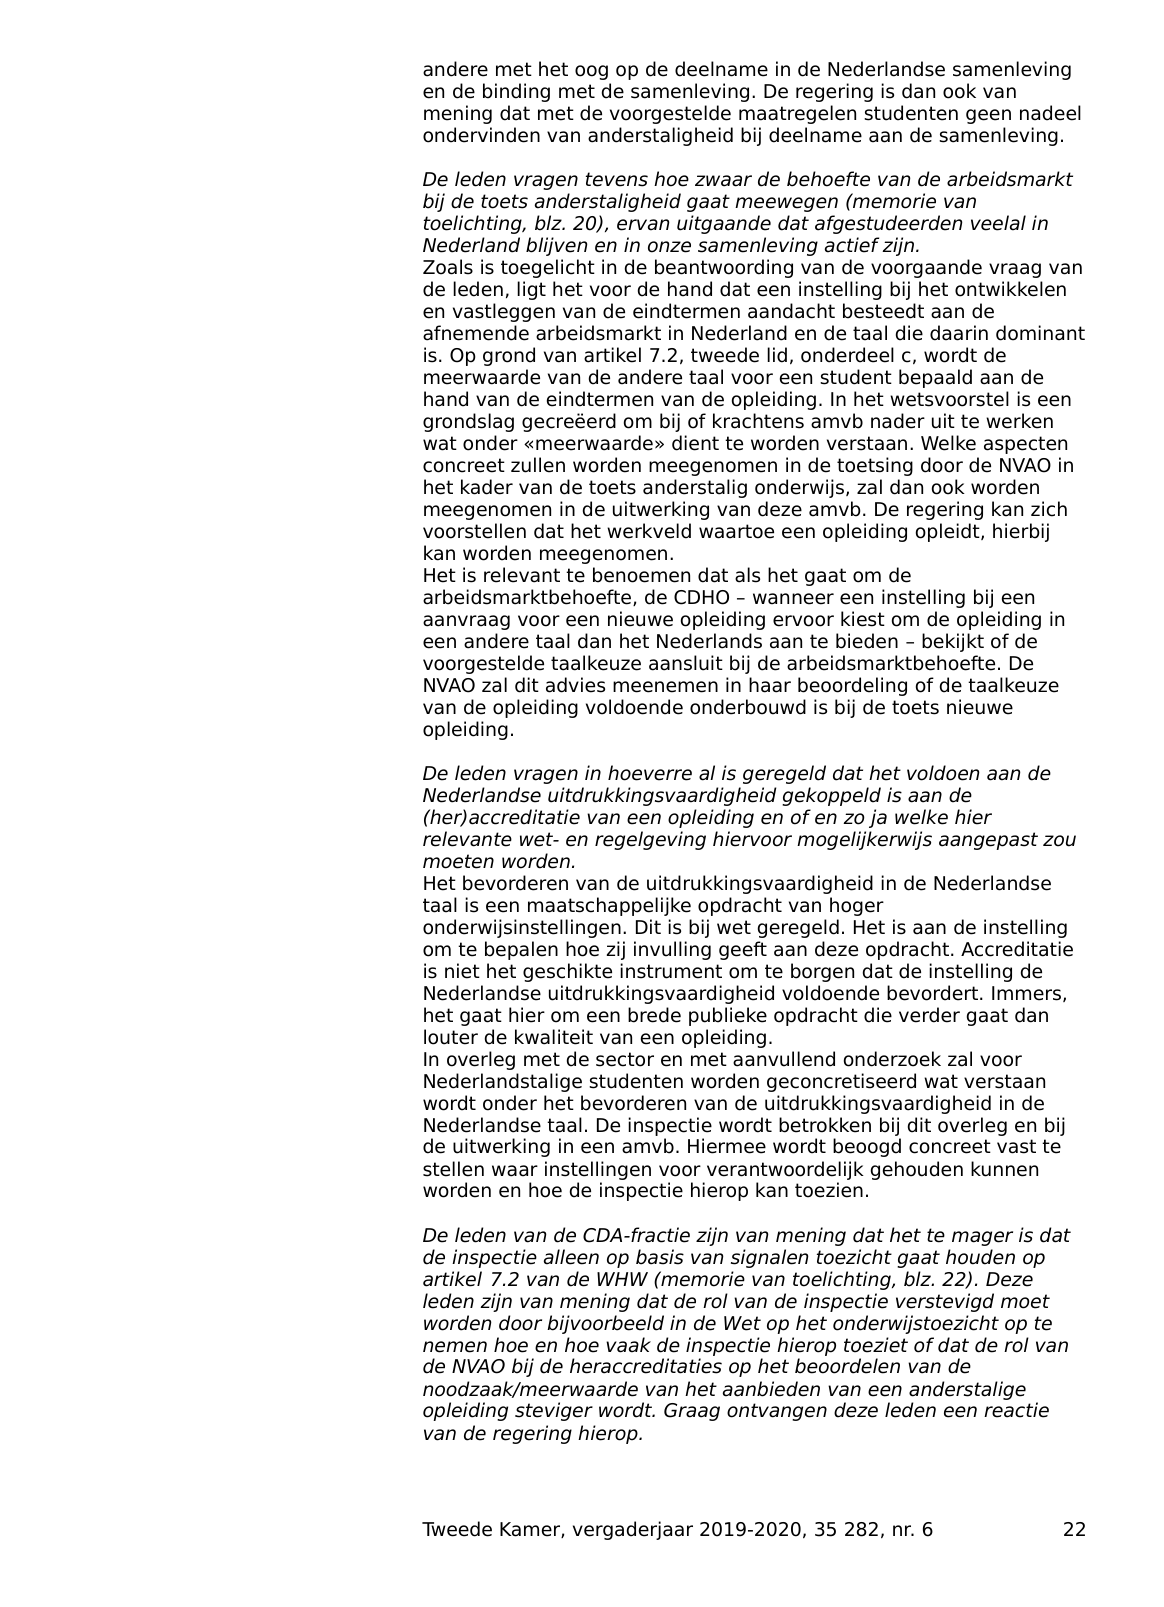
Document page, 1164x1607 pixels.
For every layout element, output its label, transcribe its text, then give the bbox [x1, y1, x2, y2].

text Het bevorderen van de uitdrukkingsvaardigheid in de Nederlandse taal is een maatschappelijke opdracht van hoger onderwijsinstellingen. Dit is bij wet geregeld. Het is aan de instelling om te bepalen hoe zij invulling geeft aan deze opdracht. Accreditatie is niet het geschikte instrument om te borgen dat de instelling de Nederlandse uitdrukkingsvaardigheid voldoende bevordert. Immers, het gaat hier om een brede publieke opdracht die verder gaat dan louter de kwaliteit van een opleiding. [422, 873, 1087, 1048]
text De leden vragen tevens hoe zwaar de behoefte van de arbeidsmarkt bij de toets anderstaligheid gaat meewegen (memorie van toelichting, blz. 20), ervan uitgaande dat afgestudeerden veelal in Nederland blijven en in onze samenleving actief zijn. [422, 169, 1087, 257]
text andere met het oog op de deelname in de Nederlandse samenleving en de binding met de samenleving. De regering is dan ook van mening dat met de voorgestelde maatregelen studenten geen nadeel ondervinden van anderstaligheid bij deelname aan de samenleving. [422, 59, 1087, 147]
text De leden van de CDA-fractie zijn van mening dat het te mager is dat de inspectie alleen op basis van signalen toezicht gaat houden op artikel 7.2 van de WHW (memorie van toelichting, blz. 22). Deze leden zijn van mening dat de rol van de inspectie verstevigd moet worden door bijvoorbeeld in de Wet op het onderwijstoezicht op te nemen hoe en hoe vaak de inspectie hierop toeziet of dat de rol van de NVAO bij de heraccreditaties op het beoordelen van de noodzaak/meerwaarde van het aanbieden van een anderstalige opleiding steviger wordt. Graag ontvangen deze leden een reactie van de regering hierop. [422, 1224, 1087, 1444]
text Zoals is toegelicht in de beantwoording van de voorgaande vraag van de leden, ligt het voor de hand dat een instelling bij het ontwikkelen en vastleggen van de eindtermen aandacht besteedt aan de afnemende arbeidsmarkt in Nederland en de taal die daarin dominant is. Op grond van artikel 7.2, tweede lid, onderdeel c, wordt de meerwaarde van de andere taal voor een student bepaald aan de hand van de eindtermen van de opleiding. In het wetsvoorstel is een grondslag gecreëerd om bij of krachtens amvb nader uit te werken wat onder «meerwaarde» dient te worden verstaan. Welke aspecten concreet zullen worden meegenomen in de toetsing door de NVAO in het kader van de toets anderstalig onderwijs, zal dan ook worden meegenomen in de uitwerking van deze amvb. De regering kan zich voorstellen dat het werkveld waartoe een opleiding opleidt, hierbij kan worden meegenomen. [422, 257, 1087, 565]
text Het is relevant te benoemen dat als het gaat om de arbeidsmarktbehoefte, de CDHO – wanneer een instelling bij een aanvraag voor een nieuwe opleiding ervoor kiest om de opleiding in een andere taal dan het Nederlands aan te bieden – bekijkt of de voorgestelde taalkeuze aansluit bij de arbeidsmarktbehoefte. De NVAO zal dit advies meenemen in haar beoordeling of de taalkeuze van de opleiding voldoende onderbouwd is bij de toets nieuwe opleiding. [422, 565, 1087, 741]
text In overleg met de sector en met aanvullend onderzoek zal voor Nederlandstalige studenten worden geconcretiseerd wat verstaan wordt onder het bevorderen van de uitdrukkingsvaardigheid in de Nederlandse taal. De inspectie wordt betrokken bij dit overleg en bij de uitwerking in een amvb. Hiermee wordt beoogd concreet vast te stellen waar instellingen voor verantwoordelijk gehouden kunnen worden en hoe de inspectie hierop kan toezien. [422, 1048, 1087, 1202]
text De leden vragen in hoeverre al is geregeld dat het voldoen aan de Nederlandse uitdrukkingsvaardigheid gekoppeld is aan de (her)accreditatie van een opleiding en of en zo ja welke hier relevante wet- en regelgeving hiervoor mogelijkerwijs aangepast zou moeten worden. [422, 763, 1087, 873]
